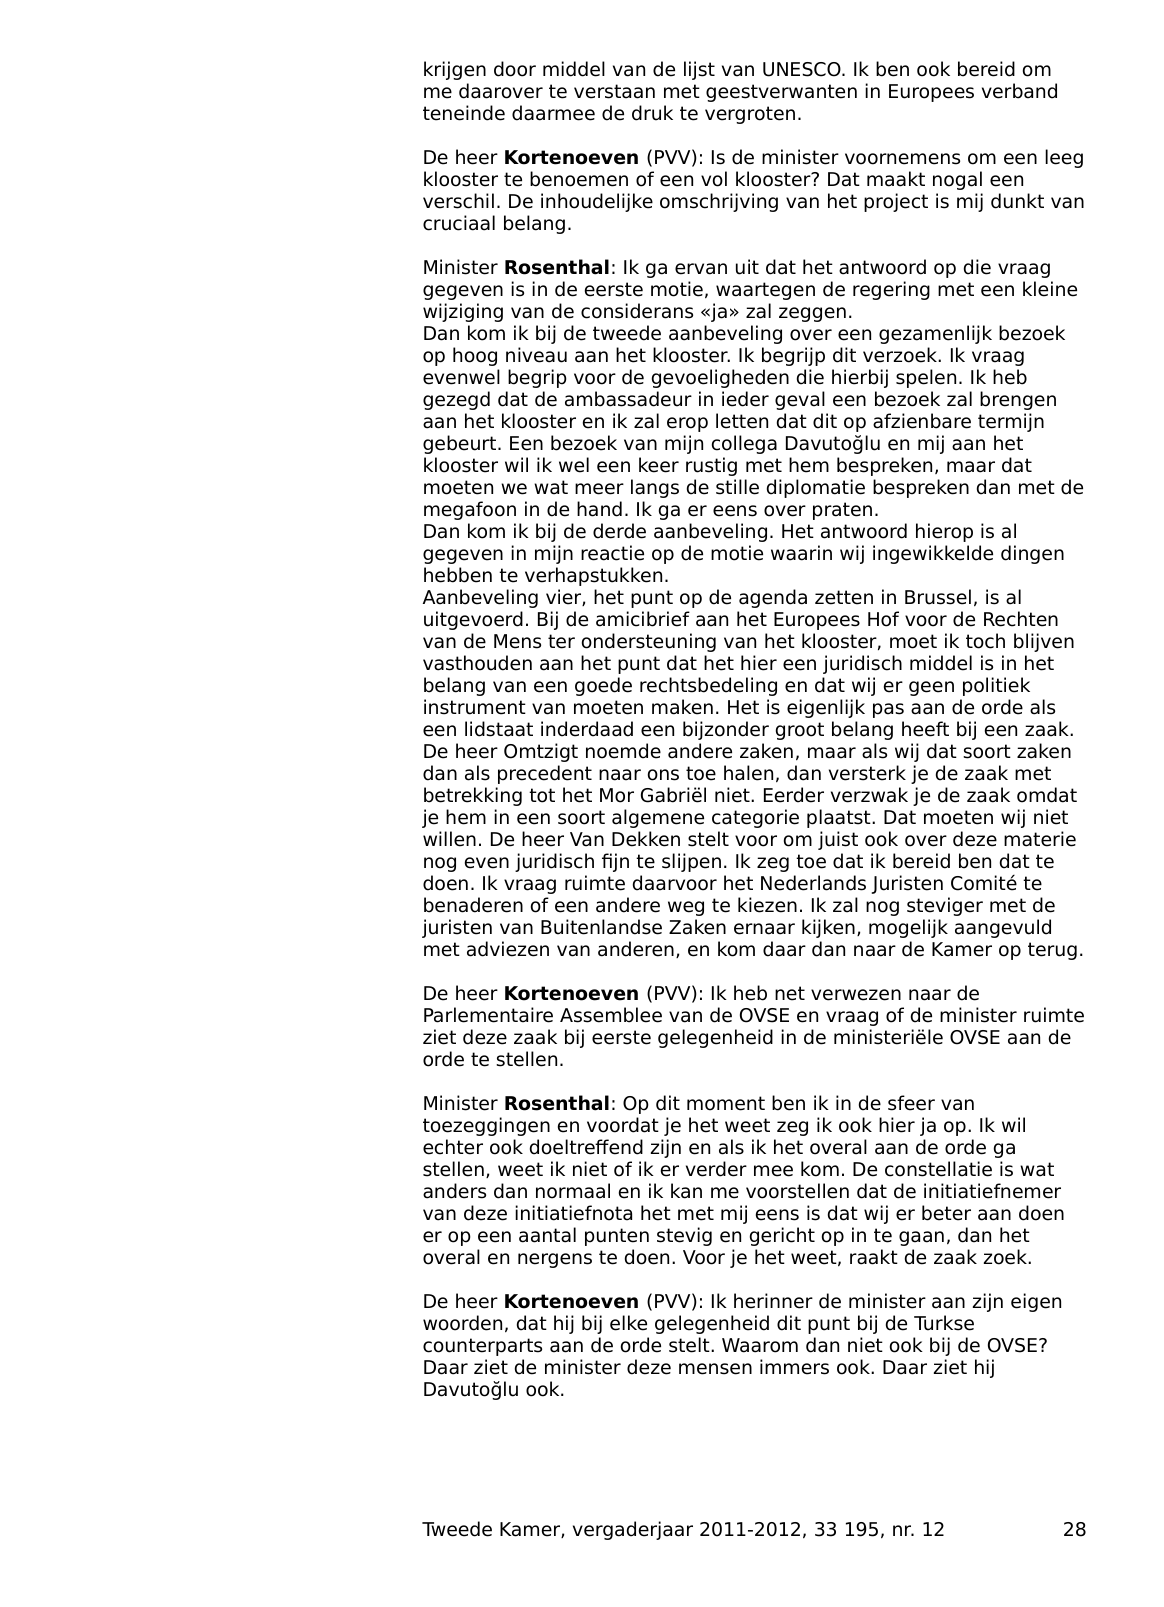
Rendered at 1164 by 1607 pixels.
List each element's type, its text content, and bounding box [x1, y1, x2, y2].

text Dan kom ik bij de derde aanbeveling. Het antwoord hierop is al gegeven in mijn reactie op de motie waarin wij ingewikkelde dingen hebben te verhapstukken. [422, 521, 1087, 587]
text Dan kom ik bij de tweede aanbeveling over een gezamenlijk bezoek op hoog niveau aan het klooster. Ik begrijp dit verzoek. Ik vraag evenwel begrip voor de gevoeligheden die hierbij spelen. Ik heb gezegd dat de ambassadeur in ieder geval een bezoek zal brengen aan het klooster en ik zal erop letten dat dit op afzienbare termijn gebeurt. Een bezoek van mijn collega Davutoğlu en mij aan het klooster wil ik wel een keer rustig met hem bespreken, maar dat moeten we wat meer langs de stille diplomatie bespreken dan met de megafoon in de hand. Ik ga er eens over praten. [422, 323, 1087, 521]
text De heer Kortenoeven (PVV): Ik heb net verwezen naar de Parlementaire Assemblee van de OVSE en vraag of de minister ruimte ziet deze zaak bij eerste gelegenheid in de ministeriële OVSE aan de orde te stellen. [422, 983, 1087, 1071]
text Minister Rosenthal: Op dit moment ben ik in de sfeer van toezeggingen en voordat je het weet zeg ik ook hier ja op. Ik wil echter ook doeltreffend zijn en als ik het overal aan de orde ga stellen, weet ik niet of ik er verder mee kom. De constellatie is wat anders dan normaal en ik kan me voorstellen dat de initiatiefnemer van deze initiatiefnota het met mij eens is dat wij er beter aan doen er op een aantal punten stevig en gericht op in te gaan, dan het overal en nergens te doen. Voor je het weet, raakt de zaak zoek. [422, 1093, 1087, 1269]
text Minister Rosenthal: Ik ga ervan uit dat het antwoord op die vraag gegeven is in de eerste motie, waartegen de regering met een kleine wijziging van de considerans «ja» zal zeggen. [422, 257, 1087, 323]
text Aanbeveling vier, het punt op de agenda zetten in Brussel, is al uitgevoerd. Bij de amicibrief aan het Europees Hof voor de Rechten van de Mens ter ondersteuning van het klooster, moet ik toch blijven vasthouden aan het punt dat het hier een juridisch middel is in het belang van een goede rechtsbedeling en dat wij er geen politiek instrument van moeten maken. Het is eigenlijk pas aan de orde als een lidstaat inderdaad een bijzonder groot belang heeft bij een zaak. De heer Omtzigt noemde andere zaken, maar als wij dat soort zaken dan als precedent naar ons toe halen, dan versterk je de zaak met betrekking tot het Mor Gabriël niet. Eerder verzwak je de zaak omdat je hem in een soort algemene categorie plaatst. Dat moeten wij niet willen. De heer Van Dekken stelt voor om juist ook over deze materie nog even juridisch fijn te slijpen. Ik zeg toe dat ik bereid ben dat te doen. Ik vraag ruimte daarvoor het Nederlands Juristen Comité te benaderen of een andere weg te kiezen. Ik zal nog steviger met de juristen van Buitenlandse Zaken ernaar kijken, mogelijk aangevuld met adviezen van anderen, en kom daar dan naar de Kamer op terug. [422, 587, 1087, 961]
text De heer Kortenoeven (PVV): Ik herinner de minister aan zijn eigen woorden, dat hij bij elke gelegenheid dit punt bij de Turkse counterparts aan de orde stelt. Waarom dan niet ook bij de OVSE? Daar ziet de minister deze mensen immers ook. Daar ziet hij Davutoğlu ook. [422, 1291, 1087, 1401]
text De heer Kortenoeven (PVV): Is de minister voornemens om een leeg klooster te benoemen of een vol klooster? Dat maakt nogal een verschil. De inhoudelijke omschrijving van het project is mij dunkt van cruciaal belang. [422, 147, 1087, 235]
text krijgen door middel van de lijst van UNESCO. Ik ben ook bereid om me daarover te verstaan met geestverwanten in Europees verband teneinde daarmee de druk te vergroten. [422, 59, 1087, 125]
